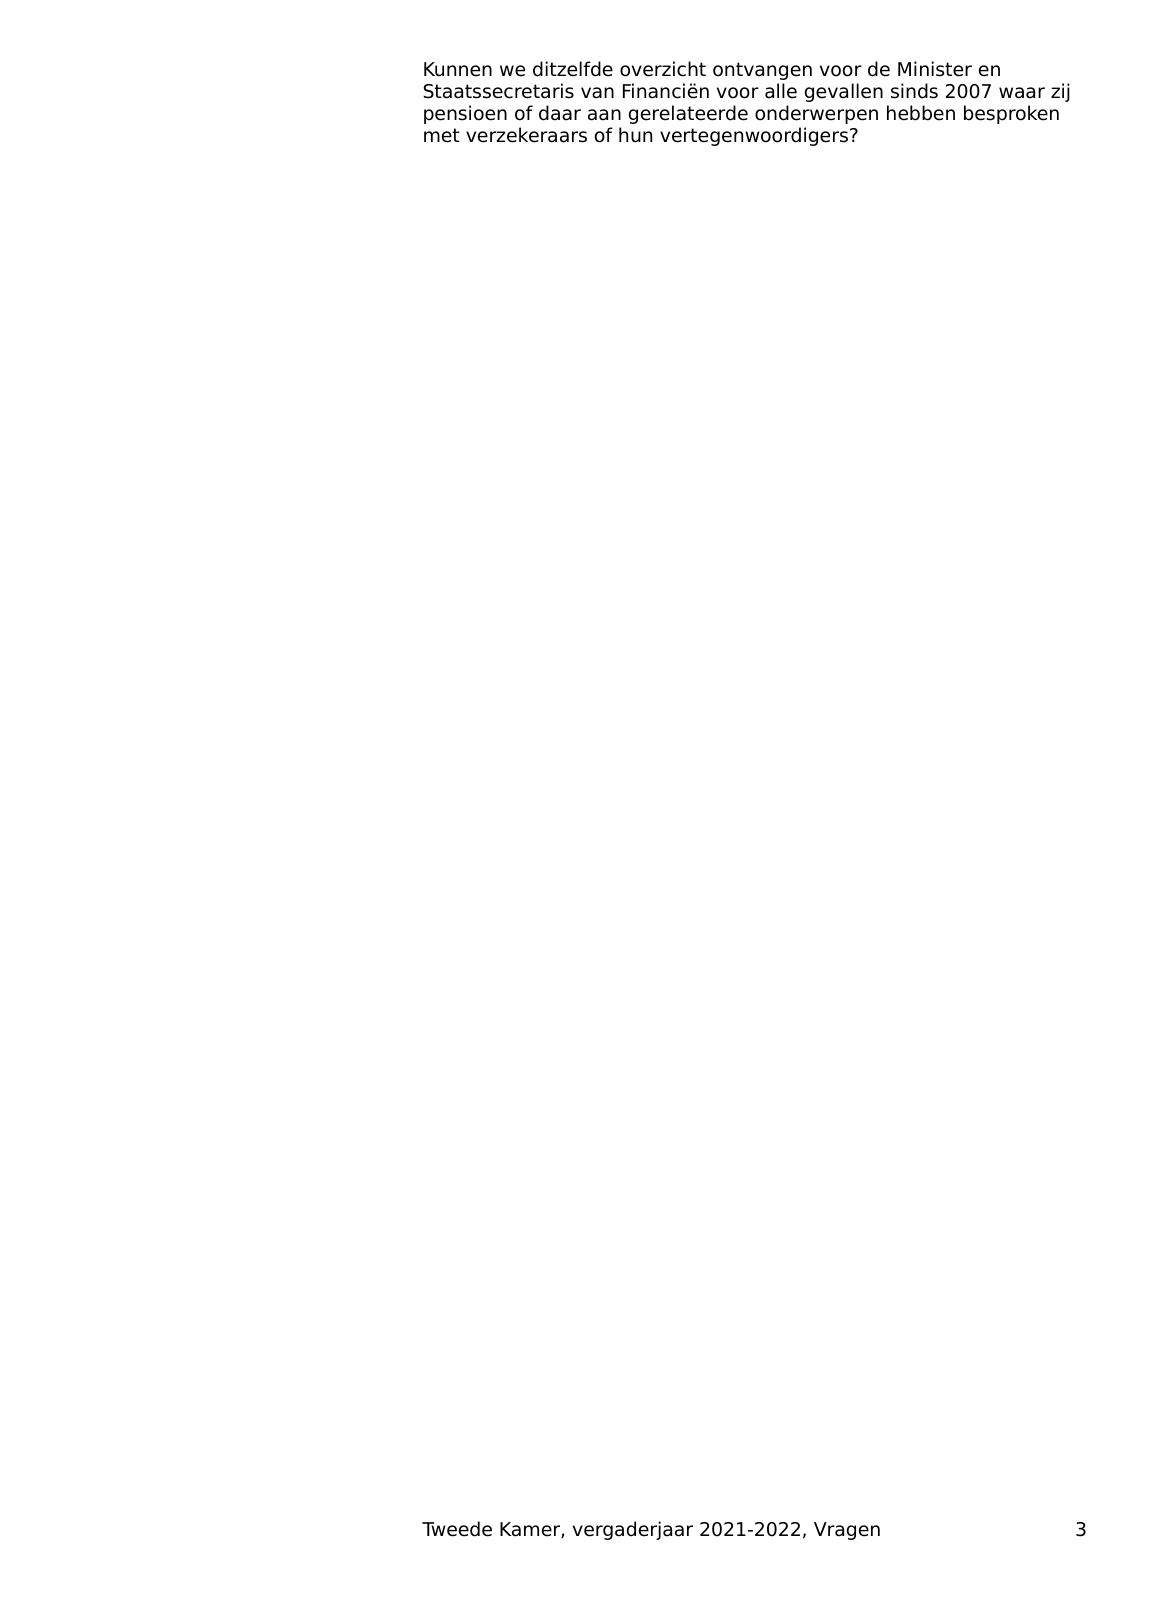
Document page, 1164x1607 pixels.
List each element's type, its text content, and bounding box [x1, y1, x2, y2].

text Kunnen we ditzelfde overzicht ontvangen voor de Minister en Staatssecretaris van Financiën voor alle gevallen sinds 2007 waar zij pensioen of daar aan gerelateerde onderwerpen hebben besproken met verzekeraars of hun vertegenwoordigers? [422, 59, 1087, 147]
